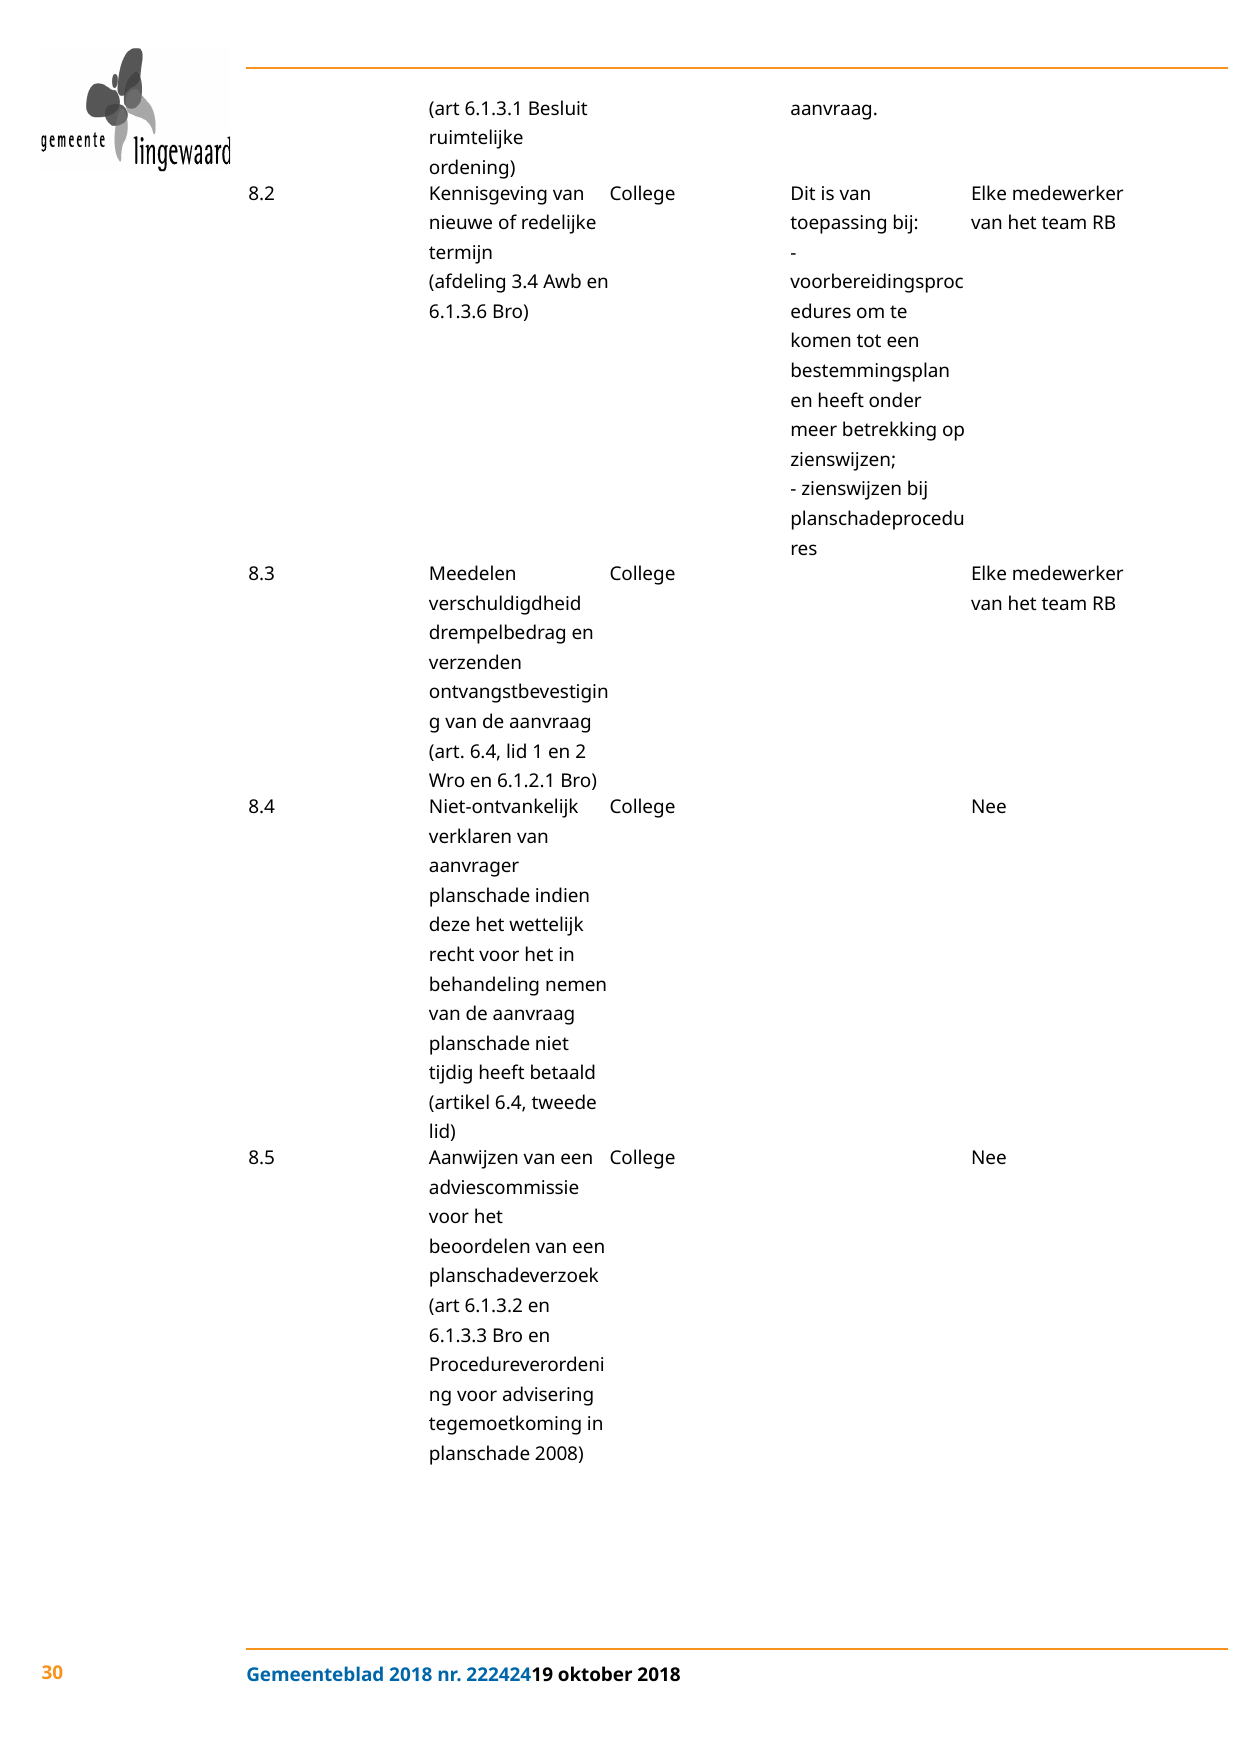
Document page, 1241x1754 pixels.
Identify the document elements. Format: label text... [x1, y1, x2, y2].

table_cell 8.2 [248, 180, 429, 560]
table_cell (art 6.1.3.1 Besluit ruimtelijke ordening) [429, 95, 609, 180]
table_cell College [609, 560, 790, 793]
table_cell [971, 95, 1152, 180]
table_cell Elke medewerker van het team RB [971, 560, 1152, 793]
table_cell College [609, 793, 790, 1144]
table_cell [609, 95, 790, 180]
table_cell College [609, 1144, 790, 1466]
table_cell aanvraag. [790, 95, 971, 180]
table_cell [790, 793, 971, 1144]
table_cell College [609, 180, 790, 560]
table_cell Meedelen verschuldigdheid drempelbedrag en verzenden ontvangstbevestiging van de aanvraag (art. 6.4, lid 1 en 2 Wro en 6.1.2.1 Bro) [429, 560, 609, 793]
table_cell Elke medewerker van het team RB [971, 180, 1152, 560]
table_cell Dit is van toepassing bij: - voorbereidingsprocedures om te komen tot een bestemmingsplan en heeft onder meer betrekking op zienswijzen; - zienswijzen bij planschadeprocedures [790, 180, 971, 560]
table_cell Nee [971, 793, 1152, 1144]
table_cell Niet-ontvankelijk verklaren van aanvrager planschade indien deze het wettelijk recht voor het in behandeling nemen van de aanvraag planschade niet tijdig heeft betaald (artikel 6.4, tweede lid) [429, 793, 609, 1144]
table_cell [790, 560, 971, 793]
picture [41, 47, 231, 172]
table_cell Kennisgeving van nieuwe of redelijke termijn (afdeling 3.4 Awb en 6.1.3.6 Bro) [429, 180, 609, 560]
table_cell 8.4 [248, 793, 429, 1144]
table_cell [790, 1144, 971, 1466]
table_cell 8.5 [248, 1144, 429, 1466]
table_cell [248, 95, 429, 180]
table_cell Nee [971, 1144, 1152, 1466]
table_cell 8.3 [248, 560, 429, 793]
table_cell Aanwijzen van een adviescommissie voor het beoordelen van een planschadeverzoek (art 6.1.3.2 en 6.1.3.3 Bro en Procedureverordening voor advisering tegemoetkoming in planschade 2008) [429, 1144, 609, 1466]
